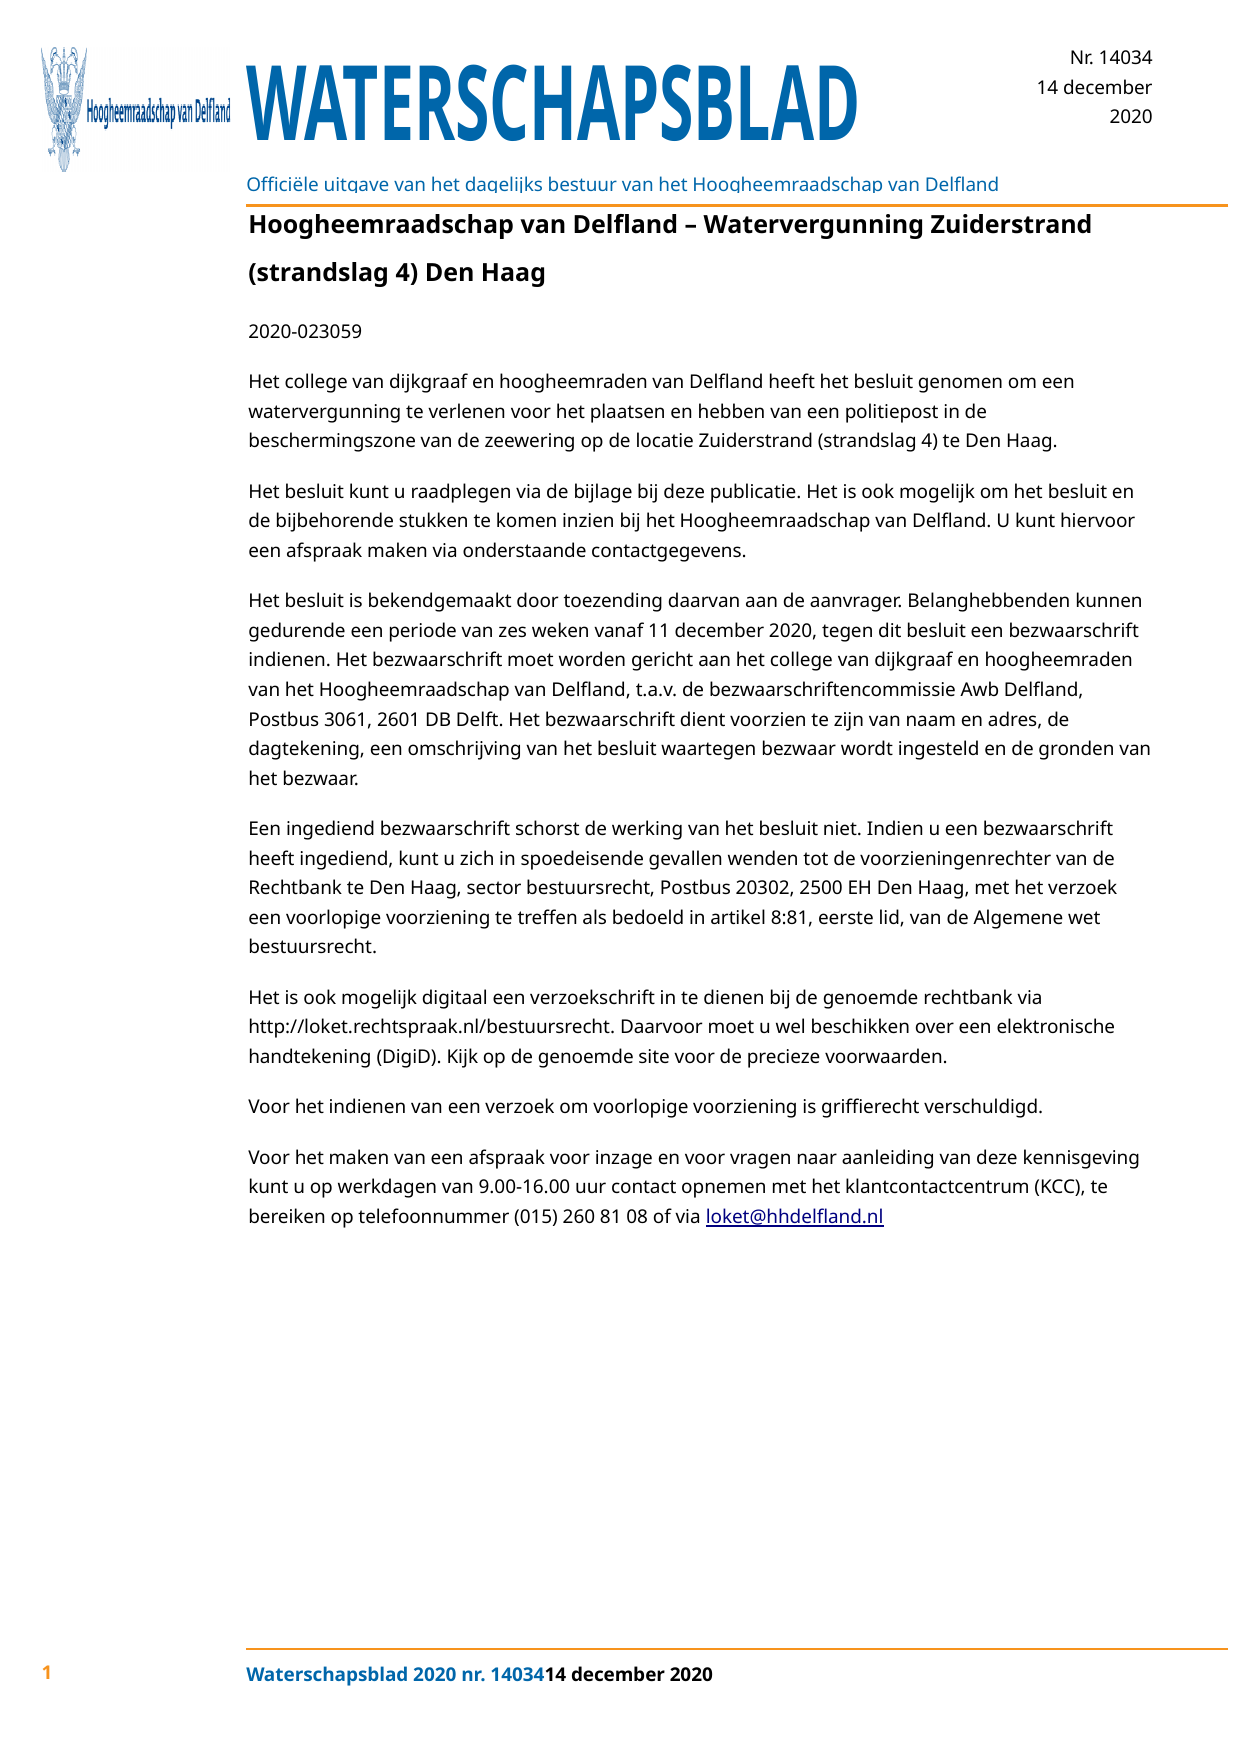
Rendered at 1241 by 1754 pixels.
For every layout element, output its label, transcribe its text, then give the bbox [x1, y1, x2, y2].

text Hoogheemraadschap van Delfland – Watervergunning Zuiderstrand (strandslag 4) Den Haag [248, 207, 1152, 288]
text Het besluit kunt u raadplegen via de bijlage bij deze publicatie. Het is ook mogelijk om het besluit en de bijbehorende stukken te komen inzien bij het Hoogheemraadschap van Delfland. U kunt hiervoor een afspraak maken via onderstaande contactgegevens. [248, 478, 1152, 563]
text Het college van dijkgraaf en hoogheemraden van Delfland heeft het besluit genomen om een watervergunning te verlenen voor het plaatsen en hebben van een politiepost in de beschermingszone van de zeewering op de locatie Zuiderstrand (strandslag 4) te Den Haag. [248, 368, 1152, 453]
text Een ingediend bezwaarschrift schorst de werking van het besluit niet. Indien u een bezwaarschrift heeft ingediend, kunt u zich in spoedeisende gevallen wenden tot de voorzieningenrechter van de Rechtbank te Den Haag, sector bestuursrecht, Postbus 20302, 2500 EH Den Haag, met het verzoek een voorlopige voorziening te treffen als bedoeld in artikel 8:81, eerste lid, van de Algemene wet bestuursrecht. [248, 815, 1152, 959]
text Voor het indienen van een verzoek om voorlopige voorziening is griffierecht verschuldigd. [248, 1094, 1152, 1119]
text 2020-023059 [248, 318, 1152, 344]
text Voor het maken van een afspraak voor inzage en voor vragen naar aanleiding van deze kennisgeving kunt u op werkdagen van 9.00-16.00 uur contact opnemen met het klantcontactcentrum (KCC), te bereiken op telefoonnummer (015) 260 81 08 of via loket@hhdelfland.nl [248, 1144, 1152, 1229]
text Het is ook mogelijk digitaal een verzoekschrift in te dienen bij de genoemde rechtbank via http://loket.rechtspraak.nl/bestuursrecht. Daarvoor moet u wel beschikken over een elektronische handtekening (DigiD). Kijk op de genoemde site voor de precieze voorwaarden. [248, 984, 1152, 1069]
text Het besluit is bekendgemaakt door toezending daarvan aan de aanvrager. Belanghebbenden kunnen gedurende een periode van zes weken vanaf 11 december 2020, tegen dit besluit een bezwaarschrift indienen. Het bezwaarschrift moet worden gericht aan het college van dijkgraaf en hoogheemraden van het Hoogheemraadschap van Delfland, t.a.v. de bezwaarschriftencommissie Awb Delfland, Postbus 3061, 2601 DB Delft. Het bezwaarschrift dient voorzien te zijn van naam en adres, de dagtekening, een omschrijving van het besluit waartegen bezwaar wordt ingesteld en de gronden van het bezwaar. [248, 587, 1152, 791]
picture [41, 47, 231, 172]
